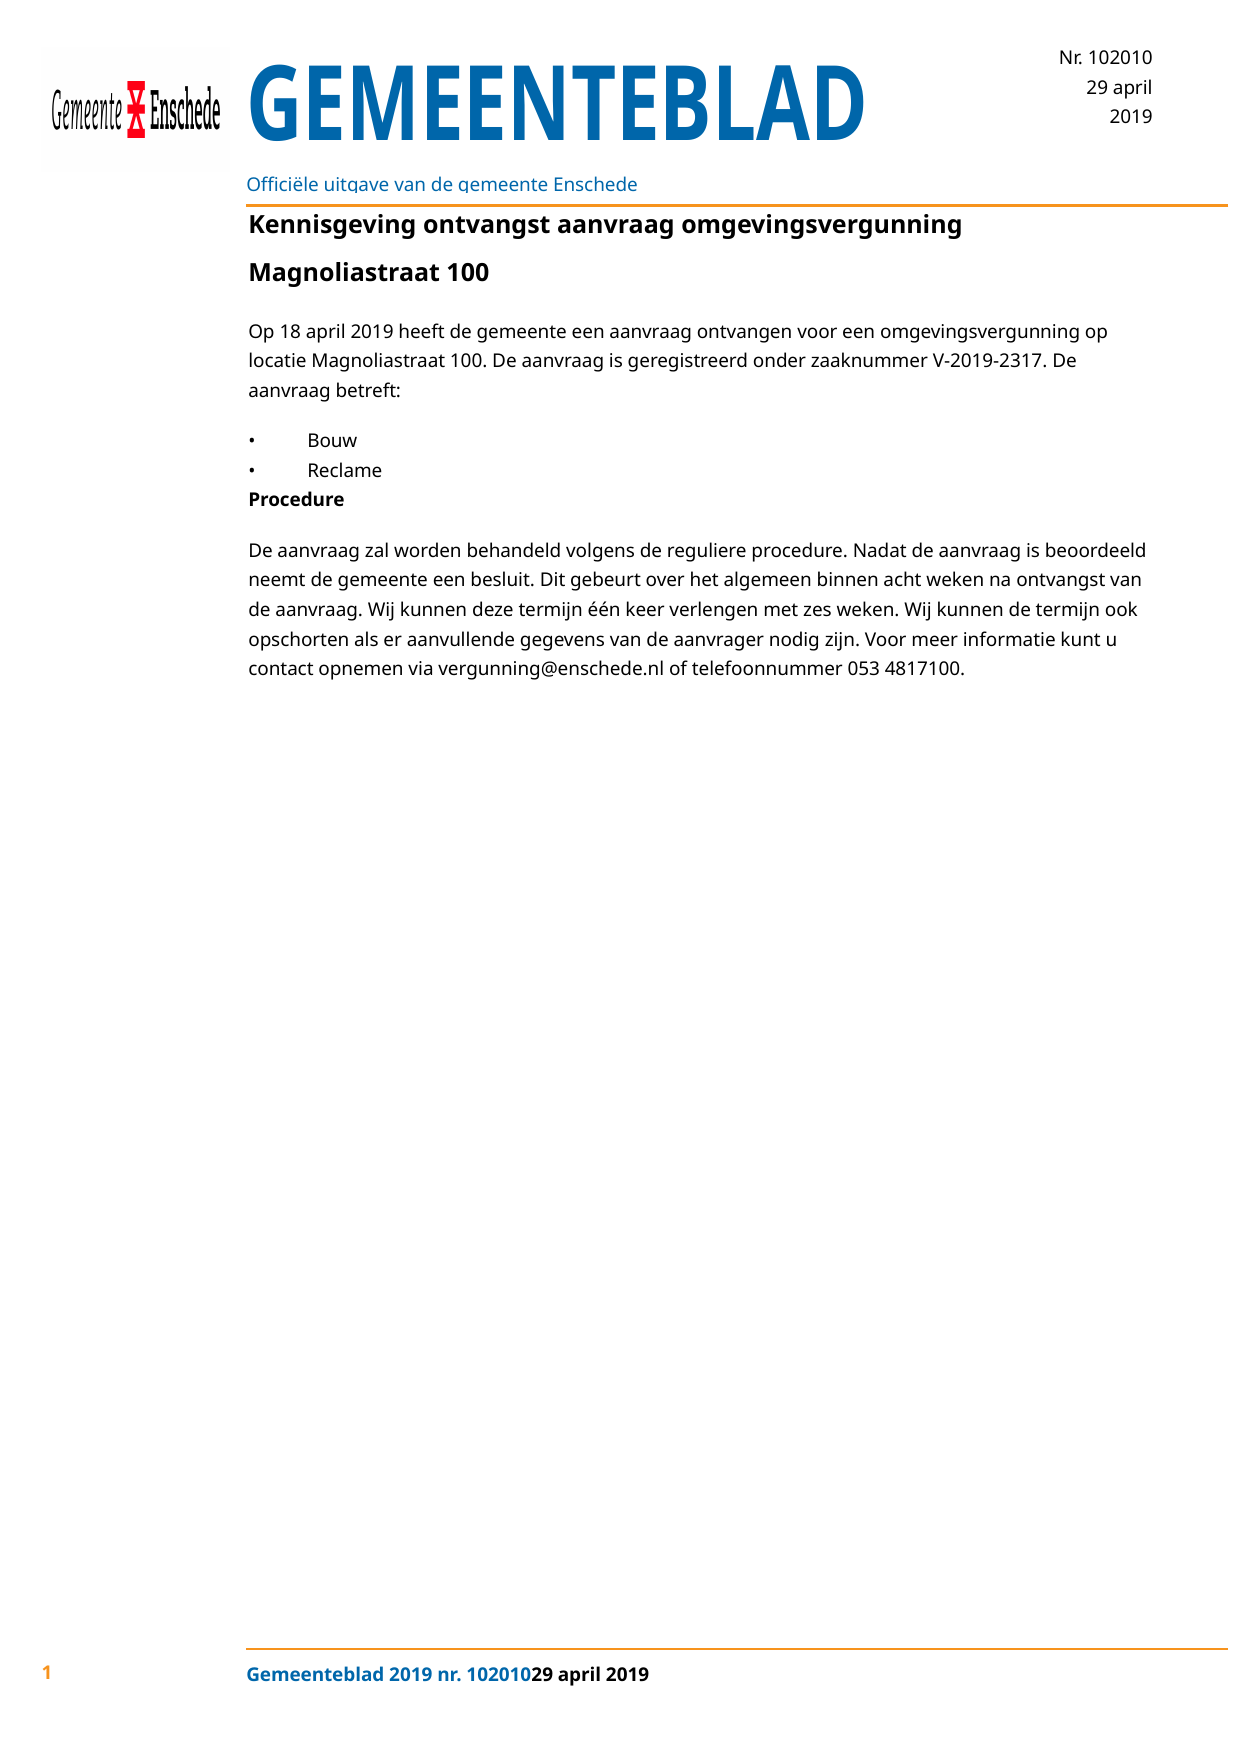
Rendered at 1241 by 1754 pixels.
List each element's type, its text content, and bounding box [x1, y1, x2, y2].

text De aanvraag zal worden behandeld volgens de reguliere procedure. Nadat de aanvraag is beoordeeld neemt de gemeente een besluit. Dit gebeurt over het algemeen binnen acht weken na ontvangst van de aanvraag. Wij kunnen deze termijn één keer verlengen met zes weken. Wij kunnen de termijn ook opschorten als er aanvullende gegevens van de aanvrager nodig zijn. Voor meer informatie kunt u contact opnemen via vergunning@enschede.nl of telefoonnummer 053 4817100. [248, 537, 1152, 681]
list Reclame [248, 457, 1152, 483]
picture [41, 47, 231, 172]
text Procedure [248, 487, 1152, 512]
list Bouw [248, 427, 1152, 453]
text Kennisgeving ontvangst aanvraag omgevingsvergunning Magnoliastraat 100 [248, 207, 1152, 288]
text Op 18 april 2019 heeft de gemeente een aanvraag ontvangen voor een omgevingsvergunning op locatie Magnoliastraat 100. De aanvraag is geregistreerd onder zaaknummer V-2019-2317. De aanvraag betreft: [248, 318, 1152, 403]
